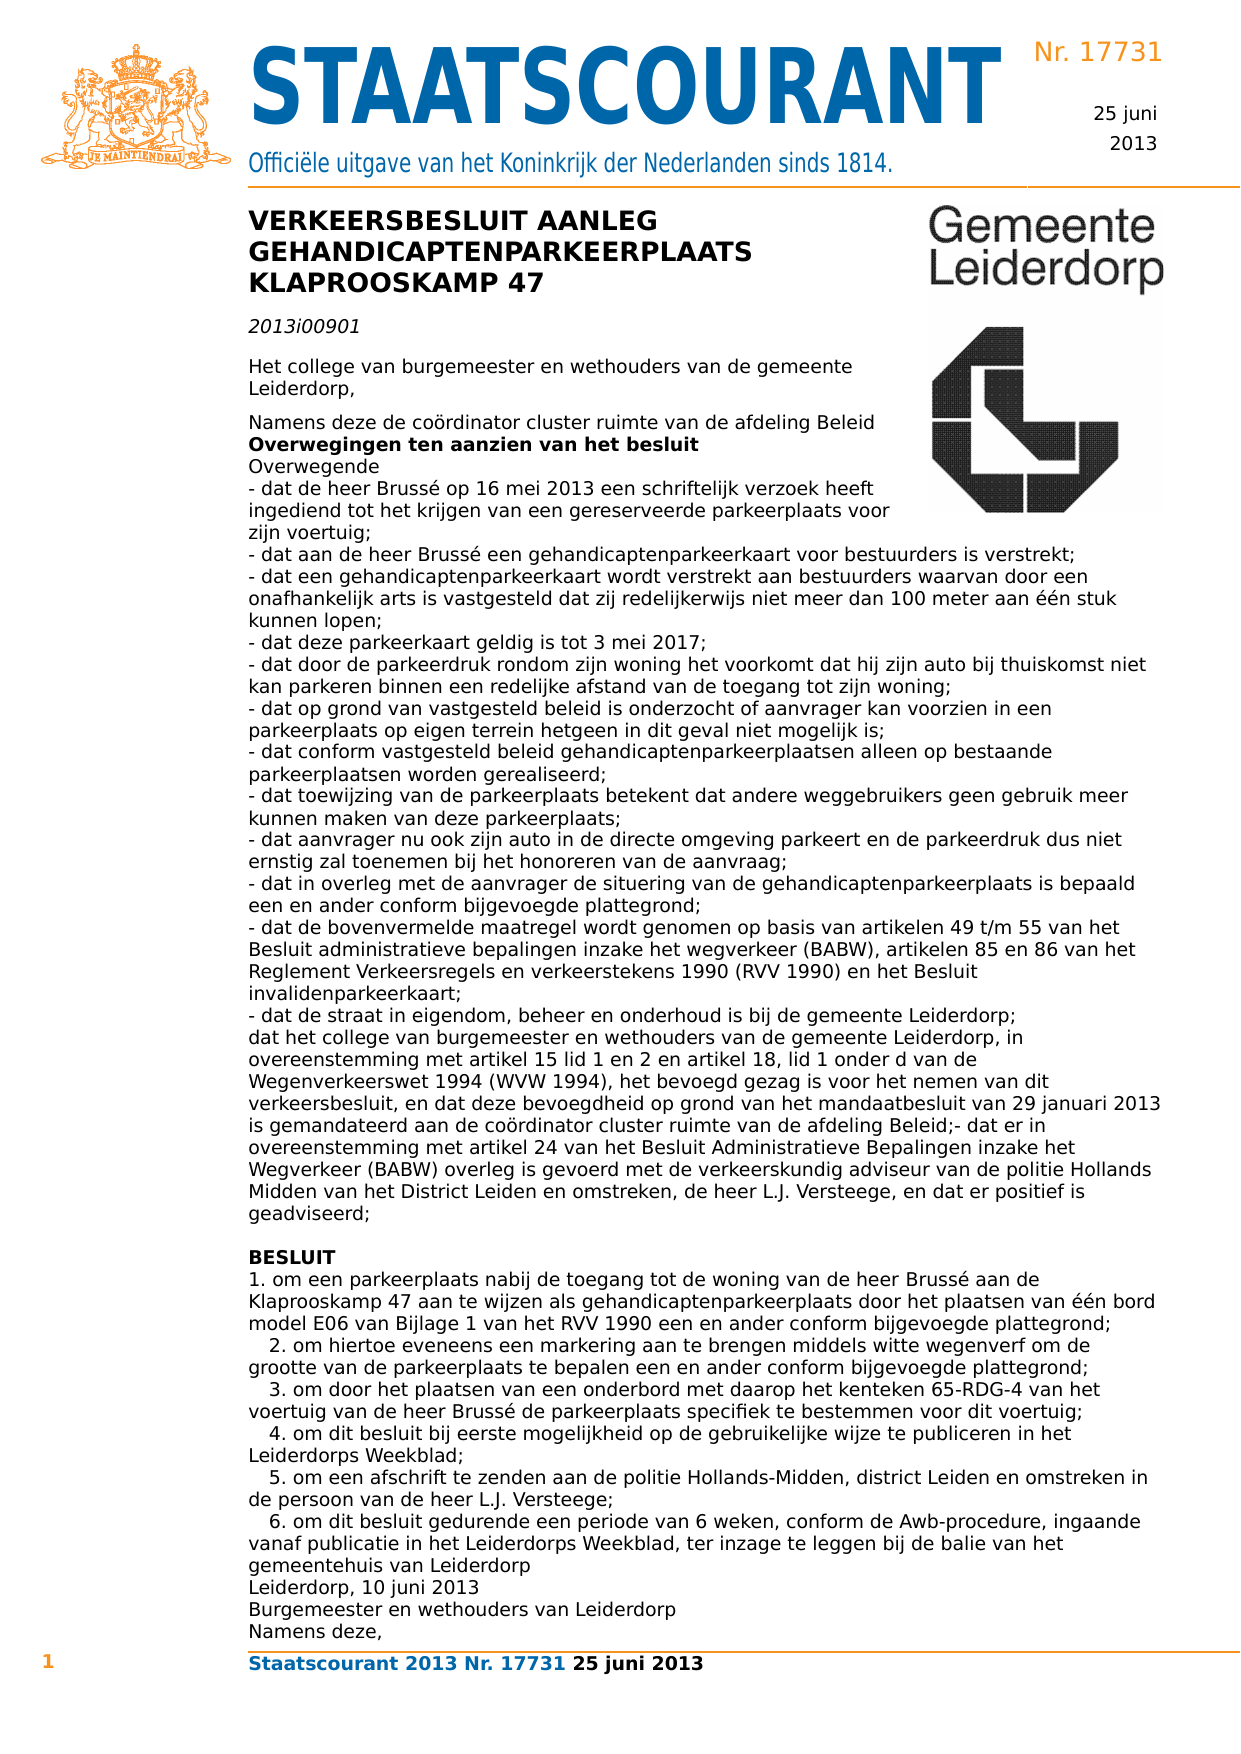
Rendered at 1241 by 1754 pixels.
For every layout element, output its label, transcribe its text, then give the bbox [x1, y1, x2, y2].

text BESLUIT [248, 1247, 1163, 1269]
text - dat een gehandicaptenparkeerkaart wordt verstrekt aan bestuurders waarvan door een onafhankelijk arts is vastgesteld dat zij redelijkerwijs niet meer dan 100 meter aan één stuk kunnen lopen; [248, 566, 1163, 632]
text Het college van burgemeester en wethouders van de gemeente Leiderdorp, [248, 356, 927, 400]
text 5. om een afschrift te zenden aan de politie Hollands-Midden, district Leiden en omstreken in de persoon van de heer L.J. Versteege; [248, 1467, 1163, 1511]
text - dat door de parkeerdruk rondom zijn woning het voorkomt dat hij zijn auto bij thuiskomst niet kan parkeren binnen een redelijke afstand van de toegang tot zijn woning; [248, 653, 1163, 697]
picture [41, 44, 231, 169]
text 2. om hiertoe eveneens een markering aan te brengen middels witte wegenverf om de grootte van de parkeerplaats te bepalen een en ander conform bijgevoegde plattegrond; [248, 1335, 1163, 1379]
text 6. om dit besluit gedurende een periode van 6 weken, conform de Awb-procedure, ingaande vanaf publicatie in het Leiderdorps Weekblad, ter inzage te leggen bij de balie van het gemeentehuis van Leiderdorp [248, 1511, 1163, 1577]
text - dat deze parkeerkaart geldig is tot 3 mei 2017; [248, 632, 1163, 653]
text - dat op grond van vastgesteld beleid is onderzocht of aanvrager kan voorzien in een parkeerplaats op eigen terrein hetgeen in dit geval niet mogelijk is; [248, 697, 1163, 741]
text - dat de bovenvermelde maatregel wordt genomen op basis van artikelen 49 t/m 55 van het Besluit administratieve bepalingen inzake het wegverkeer (BABW), artikelen 85 en 86 van het Reglement Verkeersregels en verkeerstekens 1990 (RVV 1990) en het Besluit invalidenparkeerkaart; [248, 917, 1163, 1005]
text - dat conform vastgesteld beleid gehandicaptenparkeerplaatsen alleen op bestaande parkeerplaatsen worden gerealiseerd; [248, 741, 1163, 785]
text - dat aanvrager nu ook zijn auto in de directe omgeving parkeert en de parkeerdruk dus niet ernstig zal toenemen bij het honoreren van de aanvraag; [248, 829, 1163, 873]
text Burgemeester en wethouders van Leiderdorp [248, 1599, 1163, 1621]
text dat het college van burgemeester en wethouders van de gemeente Leiderdorp, in overeenstemming met artikel 15 lid 1 en 2 en artikel 18, lid 1 onder d van de Wegenverkeerswet 1994 (WVW 1994), het bevoegd gezag is voor het nemen van dit verkeersbesluit, en dat deze bevoegdheid op grond van het mandaatbesluit van 29 januari 2013 is gemandateerd aan de coördinator cluster ruimte van de afdeling Beleid;- dat er in overeenstemming met artikel 24 van het Besluit Administratieve Bepalingen inzake het Wegverkeer (BABW) overleg is gevoerd met de verkeerskundig adviseur van de politie Hollands Midden van het District Leiden en omstreken, de heer L.J. Versteege, en dat er positief is geadviseerd; [248, 1027, 1163, 1225]
text - dat de heer Brussé op 16 mei 2013 een schriftelijk verzoek heeft ingediend tot het krijgen van een gereserveerde parkeerplaats voor zijn voertuig; [248, 478, 1163, 544]
text 2013i00901 [248, 316, 927, 338]
text - dat de straat in eigendom, beheer en onderhoud is bij de gemeente Leiderdorp; [248, 1005, 1163, 1027]
text - dat toewijzing van de parkeerplaats betekent dat andere weggebruikers geen gebruik meer kunnen maken van deze parkeerplaats; [248, 785, 1163, 829]
text 1. om een parkeerplaats nabij de toegang tot de woning van de heer Brussé aan de Klaprooskamp 47 aan te wijzen als gehandicaptenparkeerplaats door het plaatsen van één bord model E06 van Bijlage 1 van het RVV 1990 een en ander conform bijgevoegde plattegrond; [248, 1269, 1163, 1335]
text Namens deze, [248, 1621, 1163, 1643]
text 4. om dit besluit bij eerste mogelijkheid op de gebruikelijke wijze te publiceren in het Leiderdorps Weekblad; [248, 1423, 1163, 1467]
subtitle Overwegingen ten aanzien van het besluit [248, 434, 927, 456]
text Leiderdorp, 10 juni 2013 [248, 1577, 1163, 1599]
picture [927, 205, 1164, 513]
text - dat in overleg met de aanvrager de situering van de gehandicaptenparkeerplaats is bepaald een en ander conform bijgevoegde plattegrond; [248, 873, 1163, 917]
text - dat aan de heer Brussé een gehandicaptenparkeerkaart voor bestuurders is verstrekt; [248, 544, 1163, 566]
text Overwegende [248, 456, 927, 478]
text Namens deze de coördinator cluster ruimte van de afdeling Beleid [248, 412, 927, 434]
text 3. om door het plaatsen van een onderbord met daarop het kenteken 65-RDG-4 van het voertuig van de heer Brussé de parkeerplaats specifiek te bestemmen voor dit voertuig; [248, 1379, 1163, 1423]
subtitle VERKEERSBESLUIT AANLEG GEHANDICAPTENPARKEERPLAATS KLAPROOSKAMP 47 [248, 206, 927, 299]
